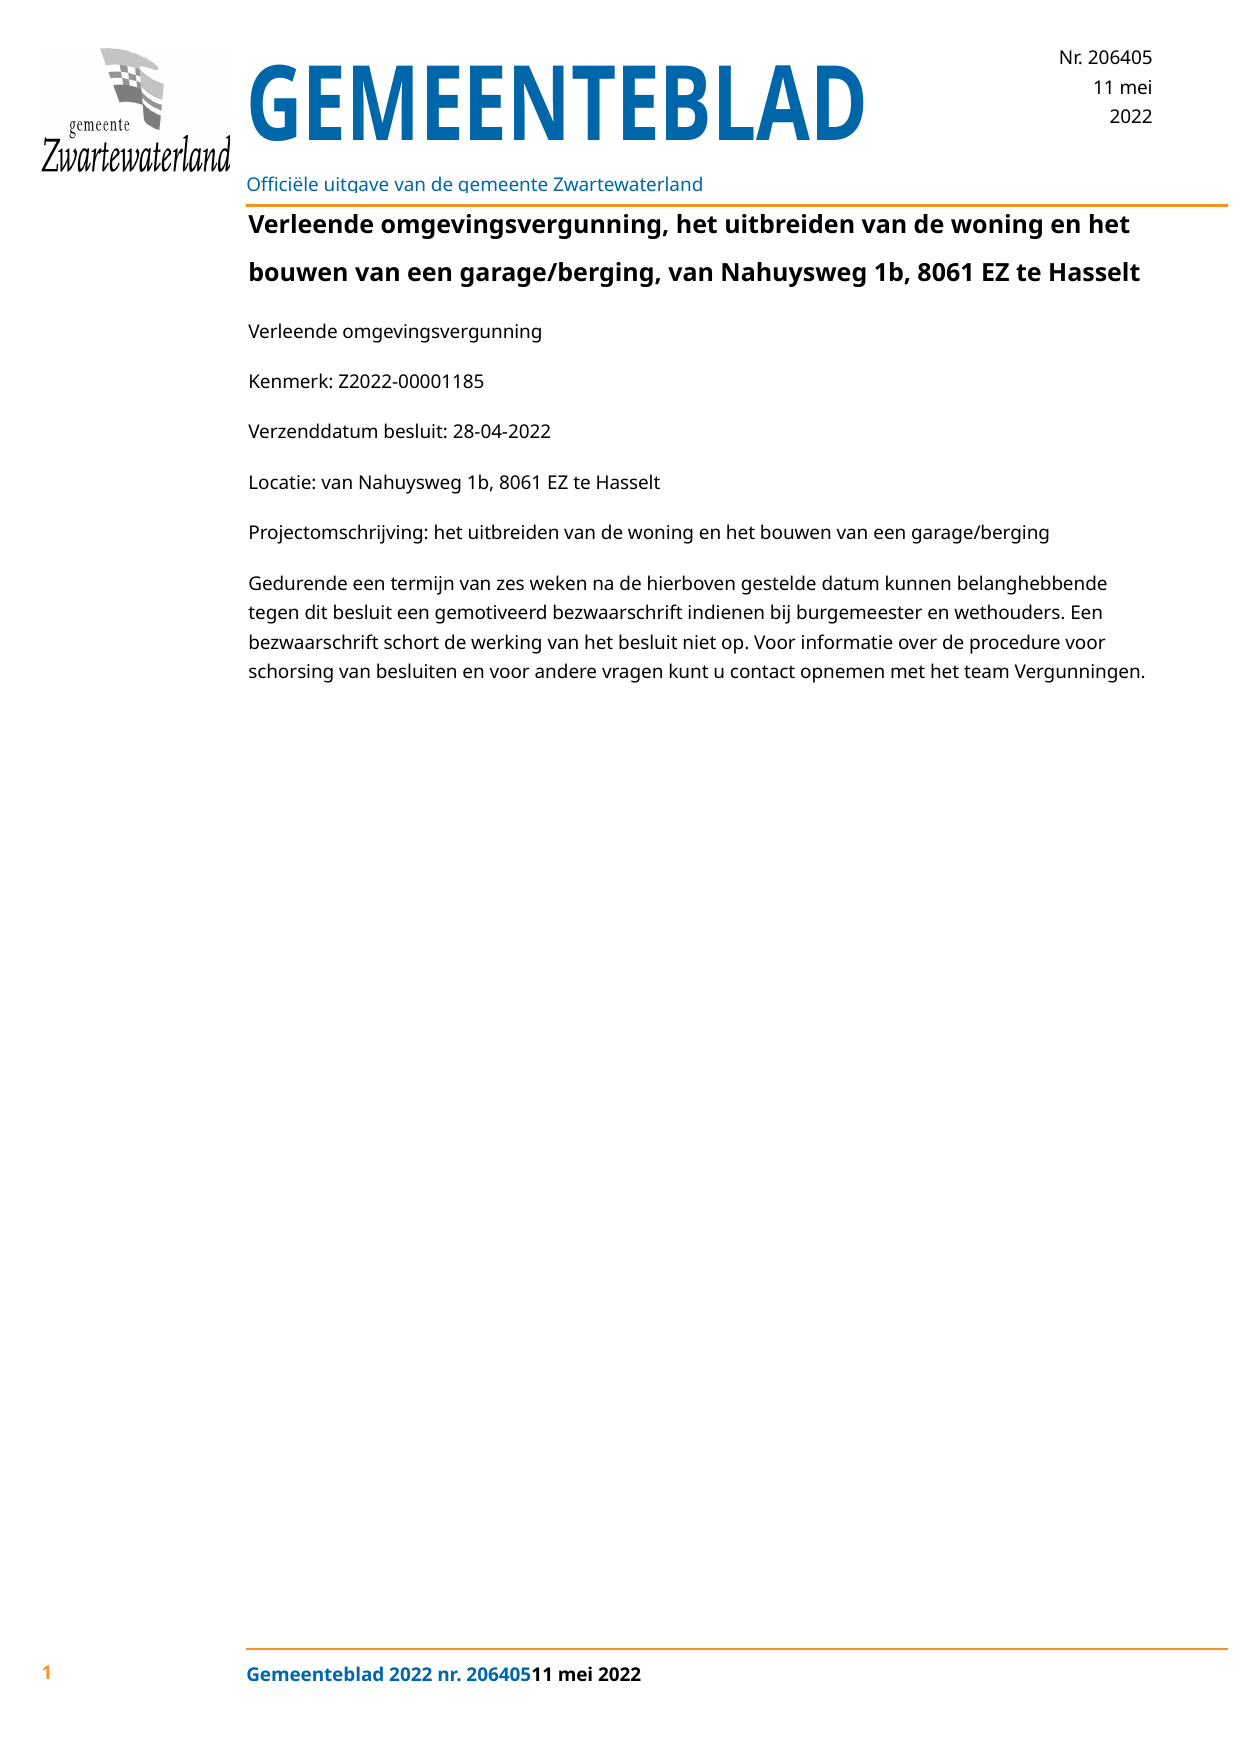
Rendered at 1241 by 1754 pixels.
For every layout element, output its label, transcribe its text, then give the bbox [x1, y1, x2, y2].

text Locatie: van Nahuysweg 1b, 8061 EZ te Hasselt [248, 469, 1152, 495]
text Verzenddatum besluit: 28-04-2022 [248, 419, 1152, 444]
text Verleende omgevingsvergunning, het uitbreiden van de woning en het bouwen van een garage/berging, van Nahuysweg 1b, 8061 EZ te Hasselt [248, 207, 1152, 288]
text Kenmerk: Z2022-00001185 [248, 368, 1152, 394]
text Gedurende een termijn van zes weken na de hierboven gestelde datum kunnen belanghebbende tegen dit besluit een gemotiveerd bezwaarschrift indienen bij burgemeester en wethouders. Een bezwaarschrift schort de werking van het besluit niet op. Voor informatie over de procedure voor schorsing van besluiten en voor andere vragen kunt u contact opnemen met het team Vergunningen. [248, 570, 1152, 684]
text Projectomschrijving: het uitbreiden van de woning en het bouwen van een garage/berging [248, 519, 1152, 545]
picture [41, 47, 231, 172]
text Verleende omgevingsvergunning [248, 318, 1152, 344]
